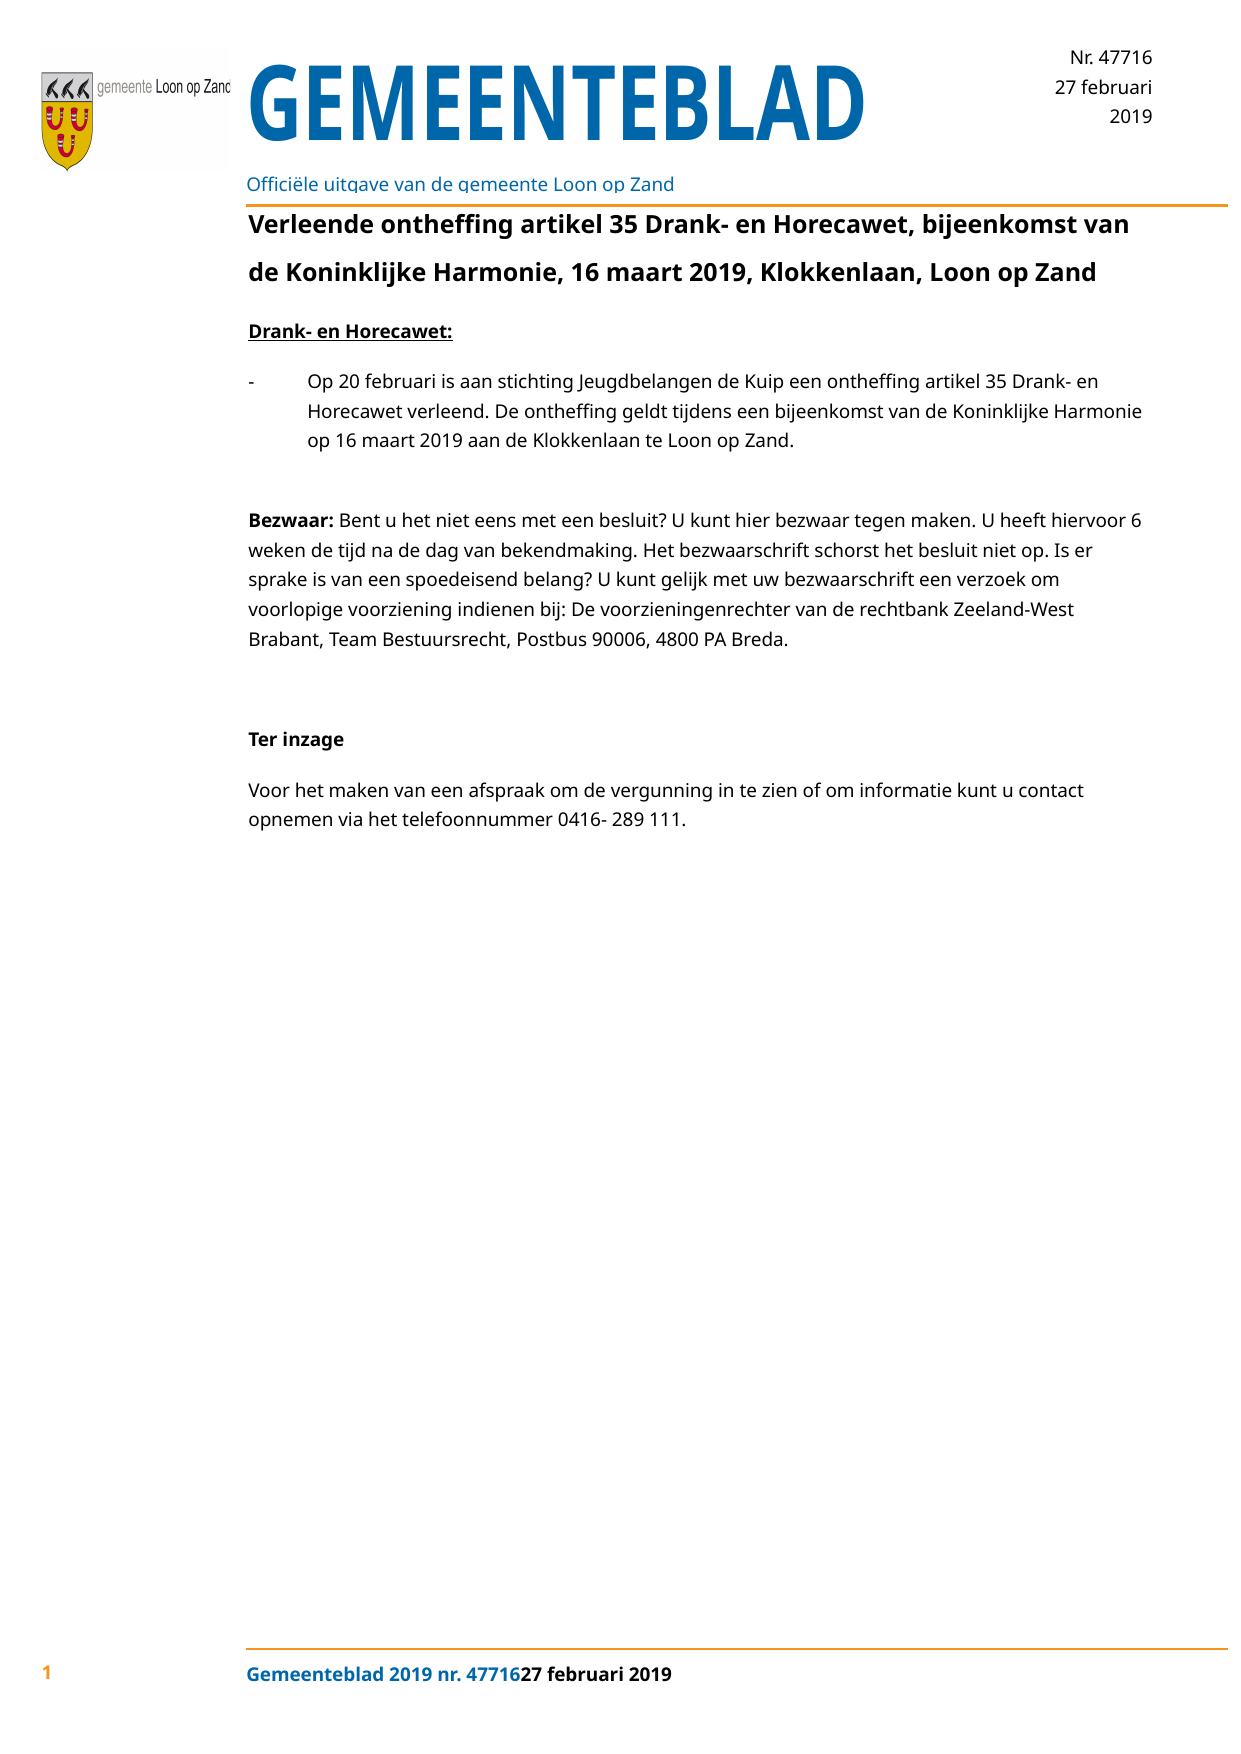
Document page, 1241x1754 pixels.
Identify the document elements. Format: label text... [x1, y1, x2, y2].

text Verleende ontheffing artikel 35 Drank- en Horecawet, bijeenkomst van de Koninklijke Harmonie, 16 maart 2019, Klokkenlaan, Loon op Zand [248, 207, 1152, 288]
text Ter inzage [248, 727, 1152, 752]
text Drank- en Horecawet: [248, 318, 1152, 344]
text Bezwaar: Bent u het niet eens met een besluit? U kunt hier bezwaar tegen maken. U heeft hiervoor 6 weken de tijd na de dag van bekendmaking. Het bezwaarschrift schorst het besluit niet op. Is er sprake is van een spoedeisend belang? U kunt gelijk met uw bezwaarschrift een verzoek om voorlopige voorziening indienen bij: De voorzieningenrechter van de rechtbank Zeeland-West Brabant, Team Bestuursrecht, Postbus 90006, 4800 PA Breda. [248, 507, 1152, 652]
picture [41, 47, 231, 172]
list Op 20 februari is aan stichting Jeugdbelangen de Kuip een ontheffing artikel 35 Drank- en Horecawet verleend. De ontheffing geldt tijdens een bijeenkomst van de Koninklijke Harmonie op 16 maart 2019 aan de Klokkenlaan te Loon op Zand. [248, 368, 1152, 453]
text Voor het maken van een afspraak om de vergunning in te zien of om informatie kunt u contact opnemen via het telefoonnummer 0416- 289 111. [248, 777, 1152, 832]
